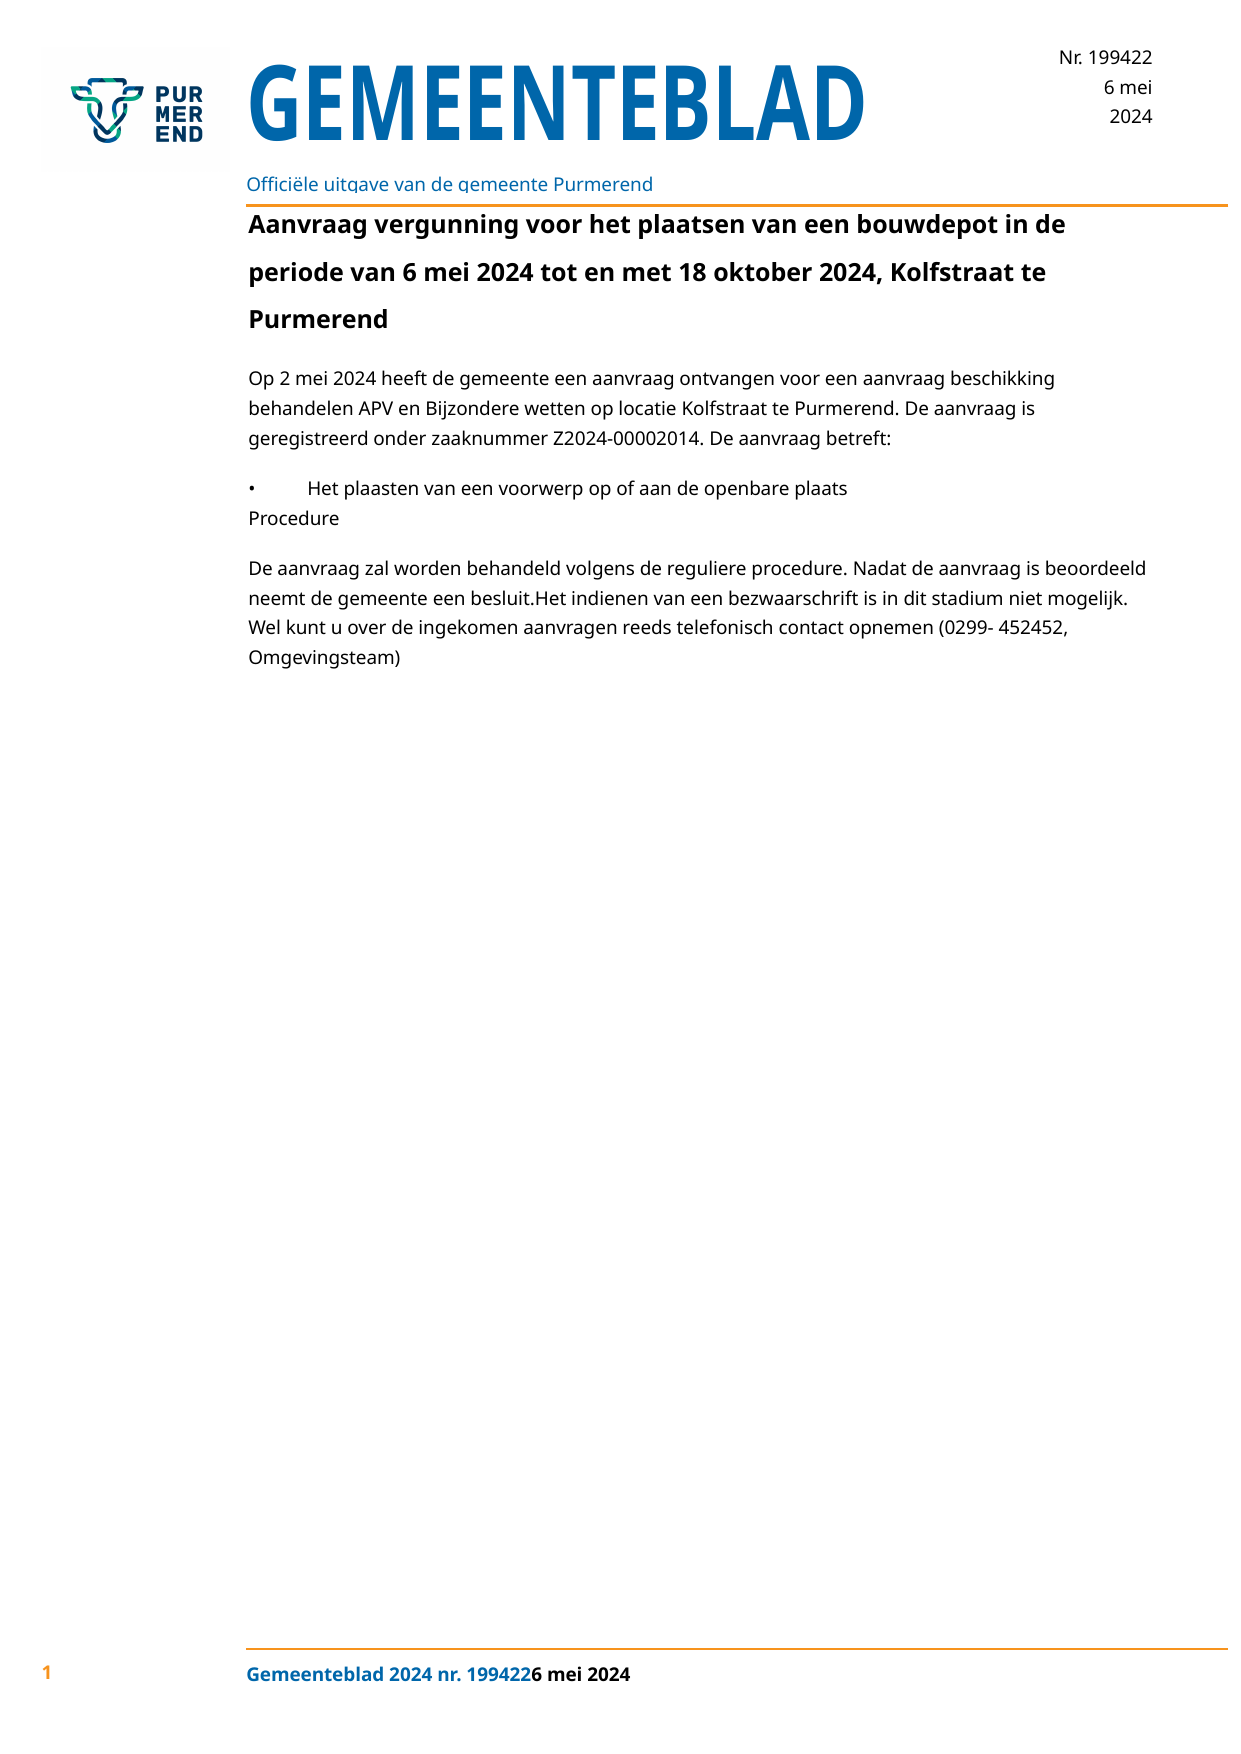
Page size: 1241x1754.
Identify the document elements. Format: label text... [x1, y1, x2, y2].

text De aanvraag zal worden behandeld volgens de reguliere procedure. Nadat de aanvraag is beoordeeld neemt de gemeente een besluit.Het indienen van een bezwaarschrift is in dit stadium niet mogelijk. Wel kunt u over de ingekomen aanvragen reeds telefonisch contact opnemen (0299- 452452, Omgevingsteam) [248, 555, 1152, 669]
picture [41, 47, 231, 172]
text Op 2 mei 2024 heeft de gemeente een aanvraag ontvangen voor een aanvraag beschikking behandelen APV en Bijzondere wetten op locatie Kolfstraat te Purmerend. De aanvraag is geregistreerd onder zaaknummer Z2024-00002014. De aanvraag betreft: [248, 366, 1152, 450]
text Procedure [248, 505, 1152, 530]
text Aanvraag vergunning voor het plaatsen van een bouwdepot in de periode van 6 mei 2024 tot en met 18 oktober 2024, Kolfstraat te Purmerend [248, 207, 1152, 336]
list Het plaasten van een voorwerp op of aan de openbare plaats [248, 475, 1152, 501]
